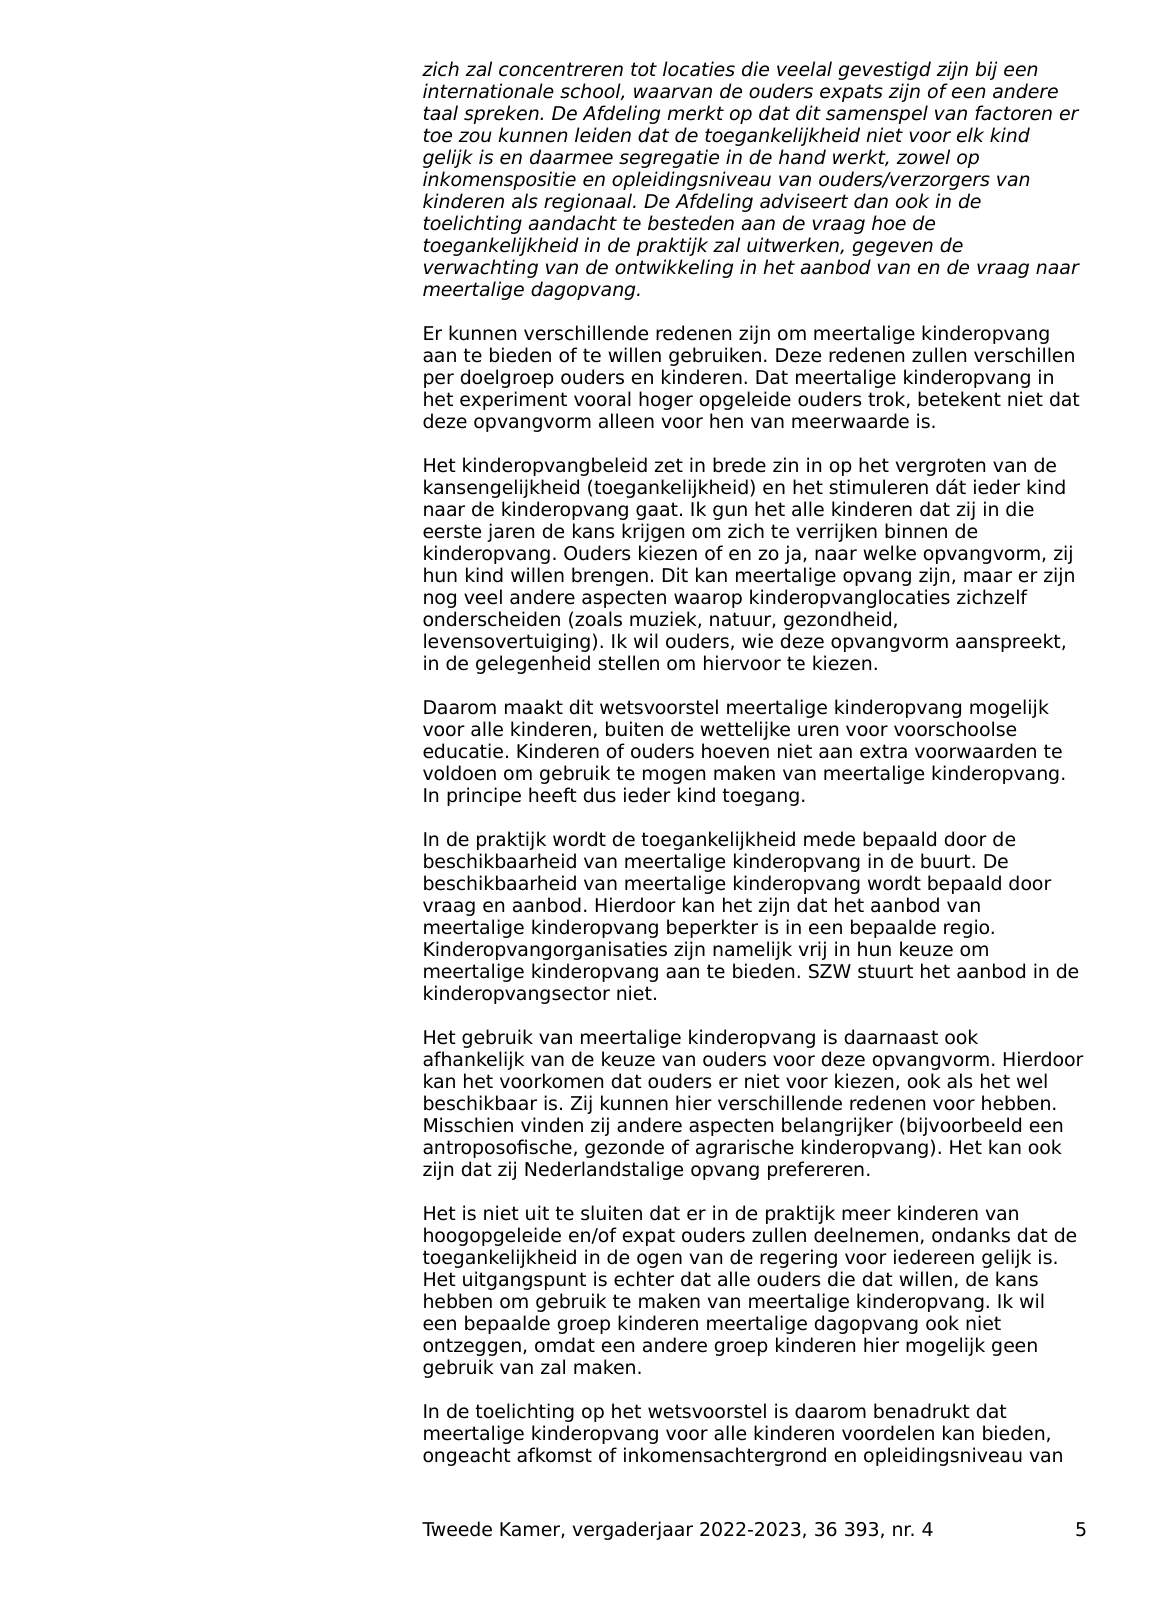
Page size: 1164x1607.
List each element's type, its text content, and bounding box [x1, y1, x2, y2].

text zich zal concentreren tot locaties die veelal gevestigd zijn bij een internationale school, waarvan de ouders expats zijn of een andere taal spreken. De Afdeling merkt op dat dit samenspel van factoren er toe zou kunnen leiden dat de toegankelijkheid niet voor elk kind gelijk is en daarmee segregatie in de hand werkt, zowel op inkomenspositie en opleidingsniveau van ouders/verzorgers van kinderen als regionaal. De Afdeling adviseert dan ook in de toelichting aandacht te besteden aan de vraag hoe de toegankelijkheid in de praktijk zal uitwerken, gegeven de verwachting van de ontwikkeling in het aanbod van en de vraag naar meertalige dagopvang. [422, 59, 1087, 301]
text In de praktijk wordt de toegankelijkheid mede bepaald door de beschikbaarheid van meertalige kinderopvang in de buurt. De beschikbaarheid van meertalige kinderopvang wordt bepaald door vraag en aanbod. Hierdoor kan het zijn dat het aanbod van meertalige kinderopvang beperkter is in een bepaalde regio. Kinderopvangorganisaties zijn namelijk vrij in hun keuze om meertalige kinderopvang aan te bieden. SZW stuurt het aanbod in de kinderopvangsector niet. [422, 829, 1087, 1005]
text Daarom maakt dit wetsvoorstel meertalige kinderopvang mogelijk voor alle kinderen, buiten de wettelijke uren voor voorschoolse educatie. Kinderen of ouders hoeven niet aan extra voorwaarden te voldoen om gebruik te mogen maken van meertalige kinderopvang. In principe heeft dus ieder kind toegang. [422, 697, 1087, 807]
text Er kunnen verschillende redenen zijn om meertalige kinderopvang aan te bieden of te willen gebruiken. Deze redenen zullen verschillen per doelgroep ouders en kinderen. Dat meertalige kinderopvang in het experiment vooral hoger opgeleide ouders trok, betekent niet dat deze opvangvorm alleen voor hen van meerwaarde is. [422, 323, 1087, 433]
text Het gebruik van meertalige kinderopvang is daarnaast ook afhankelijk van de keuze van ouders voor deze opvangvorm. Hierdoor kan het voorkomen dat ouders er niet voor kiezen, ook als het wel beschikbaar is. Zij kunnen hier verschillende redenen voor hebben. Misschien vinden zij andere aspecten belangrijker (bijvoorbeeld een antroposofische, gezonde of agrarische kinderopvang). Het kan ook zijn dat zij Nederlandstalige opvang prefereren. [422, 1027, 1087, 1181]
text Het is niet uit te sluiten dat er in de praktijk meer kinderen van hoogopgeleide en/of expat ouders zullen deelnemen, ondanks dat de toegankelijkheid in de ogen van de regering voor iedereen gelijk is. Het uitgangspunt is echter dat alle ouders die dat willen, de kans hebben om gebruik te maken van meertalige kinderopvang. Ik wil een bepaalde groep kinderen meertalige dagopvang ook niet ontzeggen, omdat een andere groep kinderen hier mogelijk geen gebruik van zal maken. [422, 1203, 1087, 1379]
text In de toelichting op het wetsvoorstel is daarom benadrukt dat meertalige kinderopvang voor alle kinderen voordelen kan bieden, ongeacht afkomst of inkomensachtergrond en opleidingsniveau van [422, 1401, 1087, 1467]
text Het kinderopvangbeleid zet in brede zin in op het vergroten van de kansengelijkheid (toegankelijkheid) en het stimuleren dát ieder kind naar de kinderopvang gaat. Ik gun het alle kinderen dat zij in die eerste jaren de kans krijgen om zich te verrijken binnen de kinderopvang. Ouders kiezen of en zo ja, naar welke opvangvorm, zij hun kind willen brengen. Dit kan meertalige opvang zijn, maar er zijn nog veel andere aspecten waarop kinderopvanglocaties zichzelf onderscheiden (zoals muziek, natuur, gezondheid, levensovertuiging). Ik wil ouders, wie deze opvangvorm aanspreekt, in de gelegenheid stellen om hiervoor te kiezen. [422, 455, 1087, 675]
